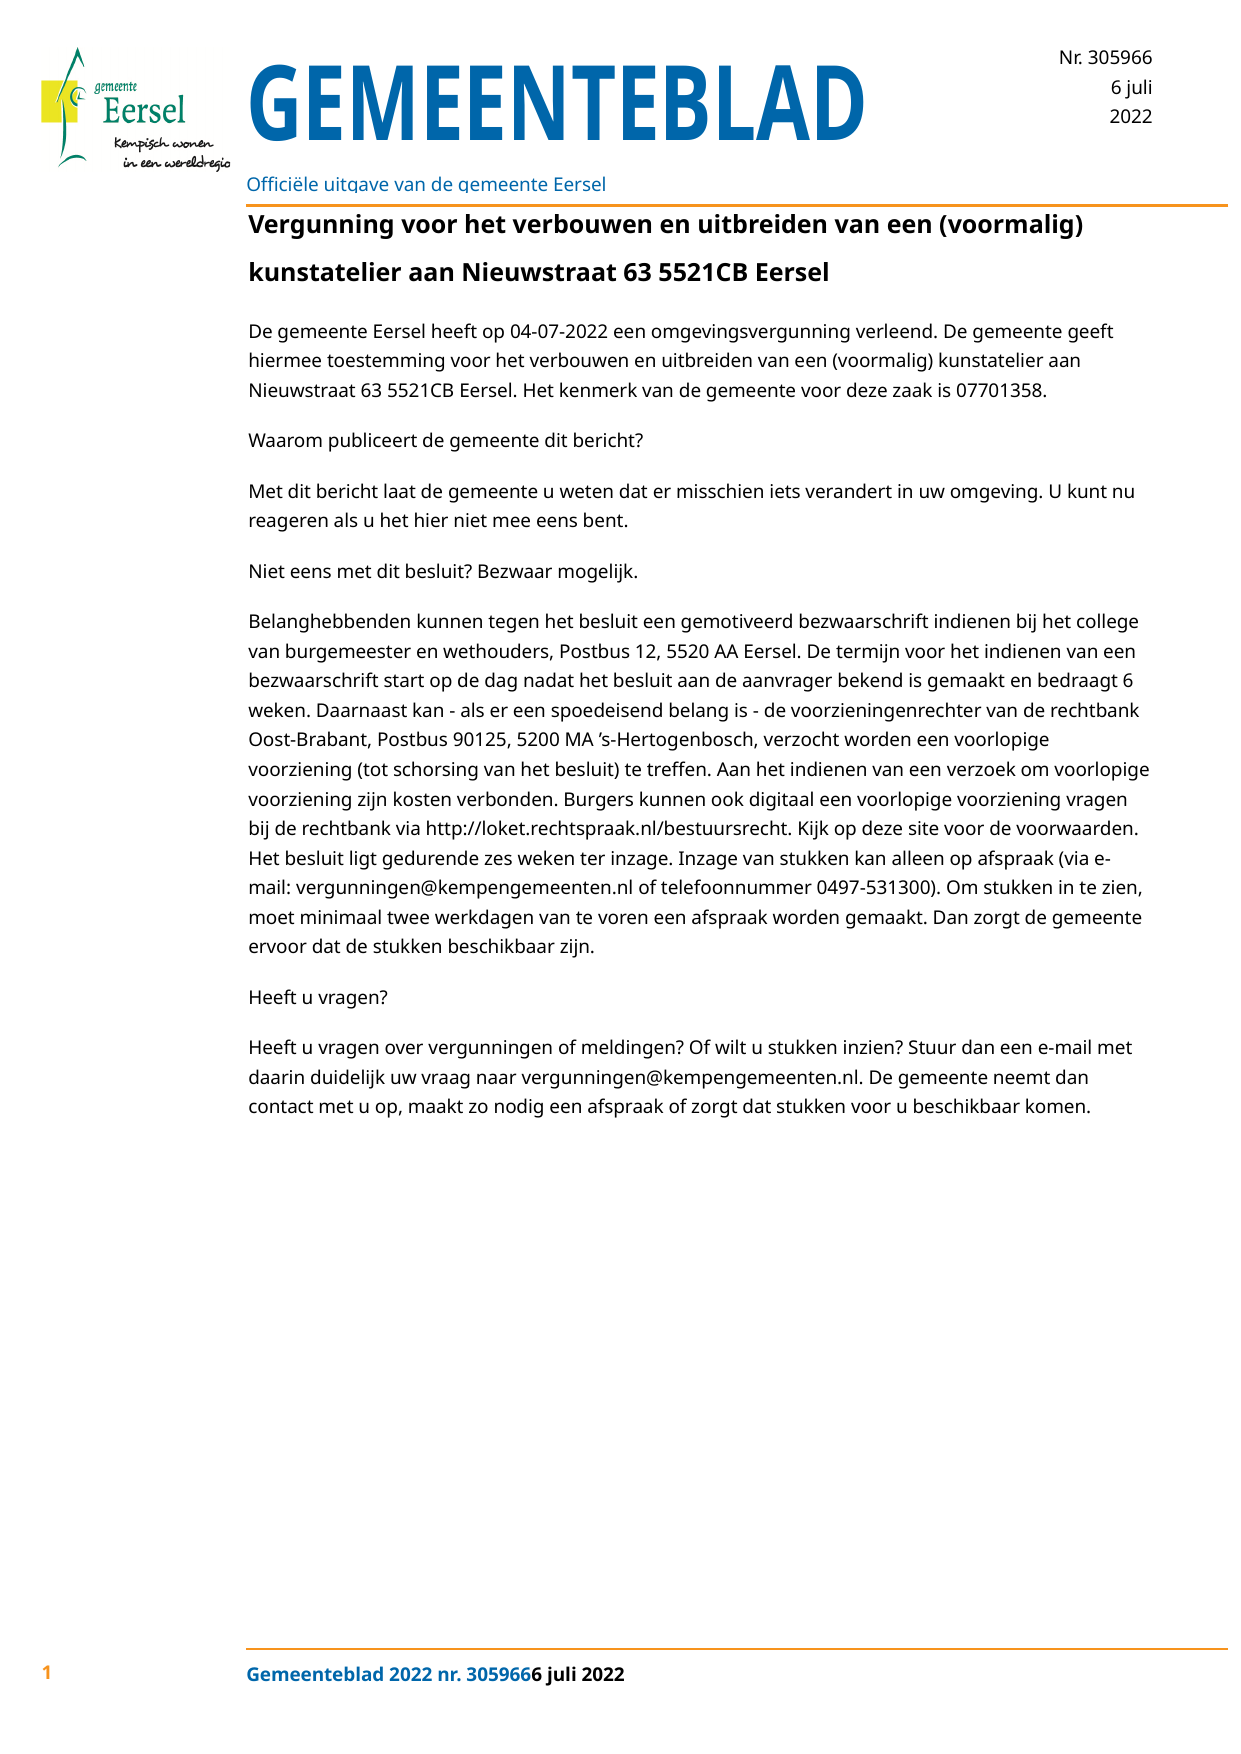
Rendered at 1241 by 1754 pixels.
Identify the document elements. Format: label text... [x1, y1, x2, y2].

text Belanghebbenden kunnen tegen het besluit een gemotiveerd bezwaarschrift indienen bij het college van burgemeester en wethouders, Postbus 12, 5520 AA Eersel. De termijn voor het indienen van een bezwaarschrift start op de dag nadat het besluit aan de aanvrager bekend is gemaakt en bedraagt 6 weken. Daarnaast kan - als er een spoedeisend belang is - de voorzieningenrechter van de rechtbank Oost-Brabant, Postbus 90125, 5200 MA ’s-Hertogenbosch, verzocht worden een voorlopige voorziening (tot schorsing van het besluit) te treffen. Aan het indienen van een verzoek om voorlopige voorziening zijn kosten verbonden. Burgers kunnen ook digitaal een voorlopige voorziening vragen bij de rechtbank via http://loket.rechtspraak.nl/bestuursrecht. Kijk op deze site voor de voorwaarden. Het besluit ligt gedurende zes weken ter inzage. Inzage van stukken kan alleen op afspraak (via e-mail: vergunningen@kempengemeenten.nl of telefoonnummer 0497-531300). Om stukken in te zien, moet minimaal twee werkdagen van te voren een afspraak worden gemaakt. Dan zorgt de gemeente ervoor dat de stukken beschikbaar zijn. [248, 608, 1152, 959]
text Vergunning voor het verbouwen en uitbreiden van een (voormalig) kunstatelier aan Nieuwstraat 63 5521CB Eersel [248, 207, 1152, 288]
text De gemeente Eersel heeft op 04-07-2022 een omgevingsvergunning verleend. De gemeente geeft hiermee toestemming voor het verbouwen en uitbreiden van een (voormalig) kunstatelier aan Nieuwstraat 63 5521CB Eersel. Het kenmerk van de gemeente voor deze zaak is 07701358. [248, 318, 1152, 403]
text Heeft u vragen? [248, 984, 1152, 1010]
text Met dit bericht laat de gemeente u weten dat er misschien iets verandert in uw omgeving. U kunt nu reageren als u het hier niet mee eens bent. [248, 478, 1152, 533]
picture [41, 47, 231, 172]
text Niet eens met dit besluit? Bezwaar mogelijk. [248, 558, 1152, 584]
text Waarom publiceert de gemeente dit bericht? [248, 427, 1152, 453]
text Heeft u vragen over vergunningen of meldingen? Of wilt u stukken inzien? Stuur dan een e-mail met daarin duidelijk uw vraag naar vergunningen@kempengemeenten.nl. De gemeente neemt dan contact met u op, maakt zo nodig een afspraak of zorgt dat stukken voor u beschikbaar komen. [248, 1034, 1152, 1119]
